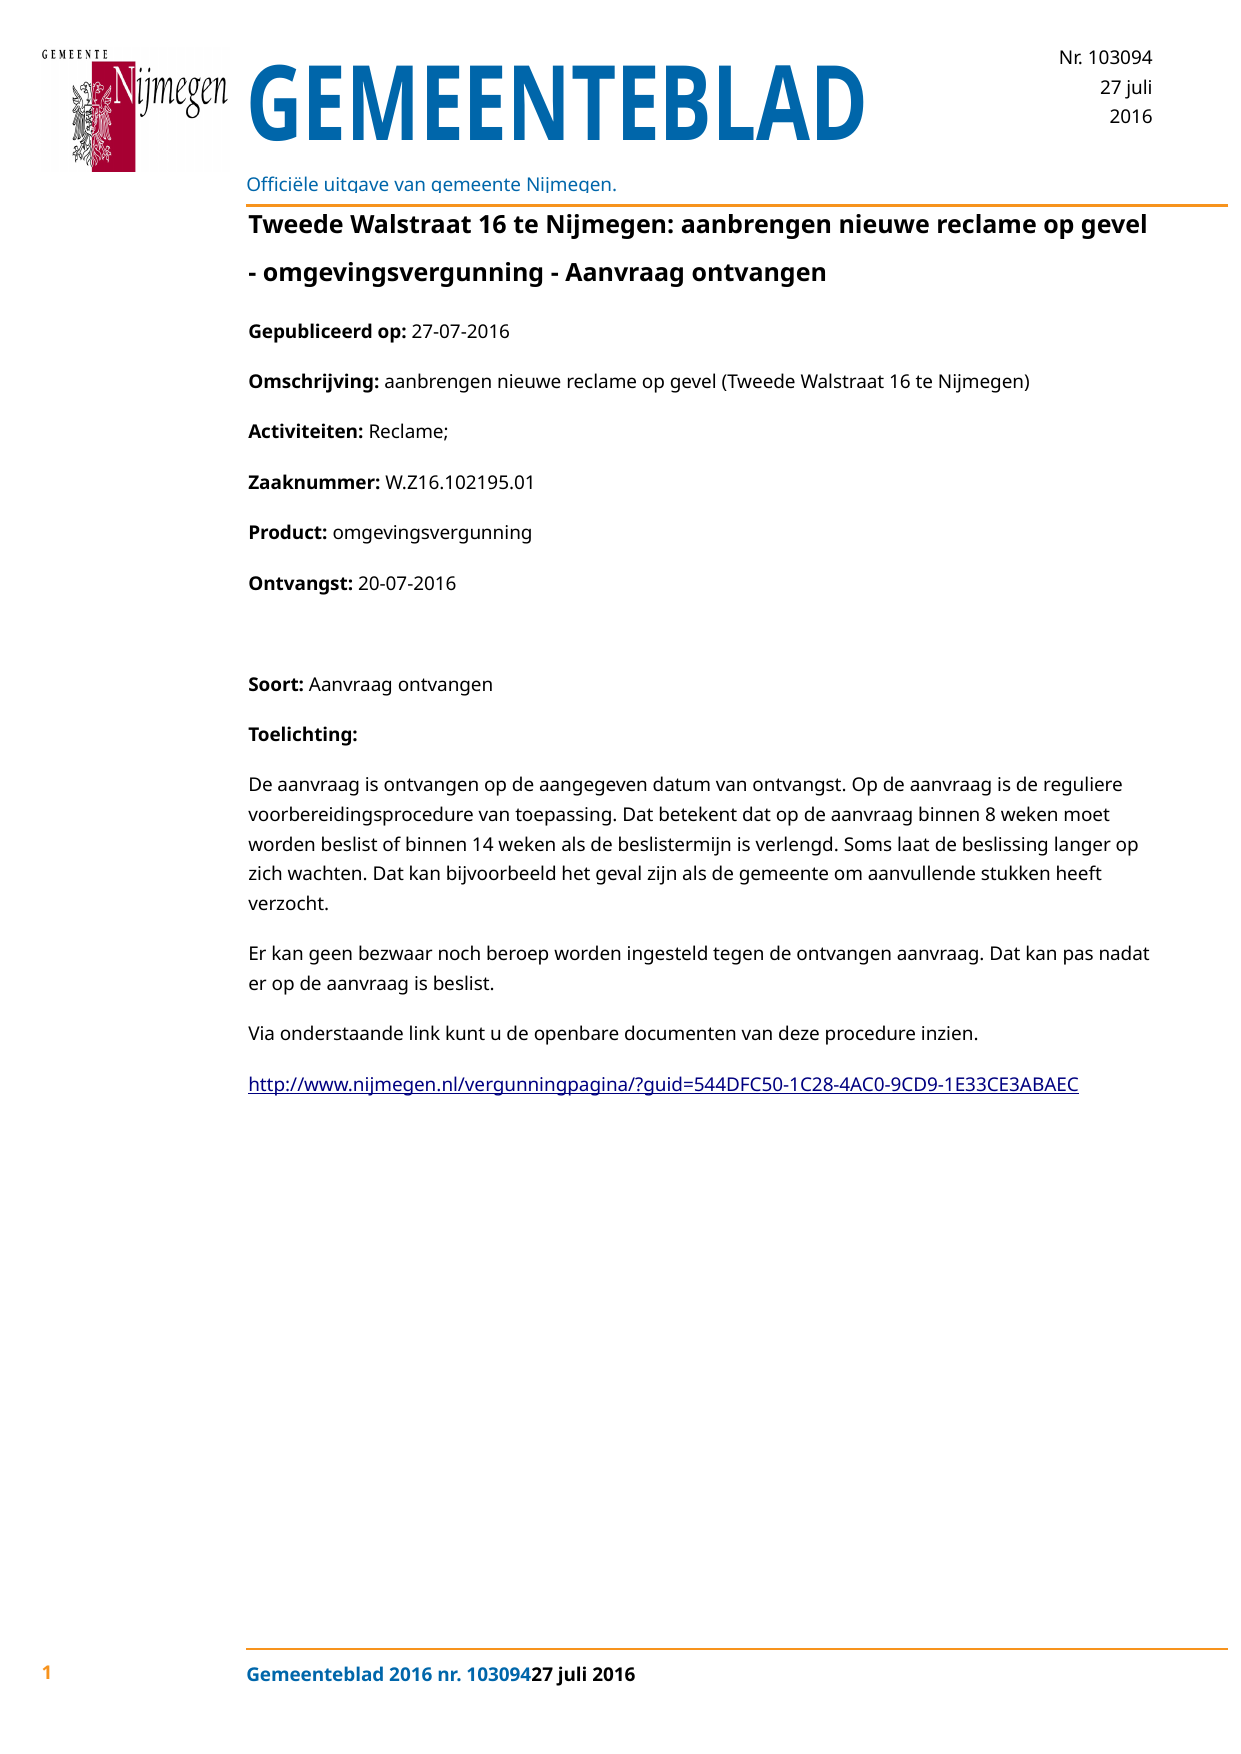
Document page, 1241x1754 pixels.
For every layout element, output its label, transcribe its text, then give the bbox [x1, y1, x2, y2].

text Activiteiten: Reclame; [248, 419, 1152, 444]
text http://www.nijmegen.nl/vergunningpagina/?guid=544DFC50-1C28-4AC0-9CD9-1E33CE3ABAEC [248, 1071, 1152, 1097]
text Tweede Walstraat 16 te Nijmegen: aanbrengen nieuwe reclame op gevel - omgevingsvergunning - Aanvraag ontvangen [248, 207, 1152, 288]
text Via onderstaande link kunt u de openbare documenten van deze procedure inzien. [248, 1020, 1152, 1046]
text Gepubliceerd op: 27-07-2016 [248, 318, 1152, 344]
text Ontvangst: 20-07-2016 [248, 570, 1152, 596]
text Toelichting: [248, 721, 1152, 747]
picture [41, 47, 231, 172]
text De aanvraag is ontvangen op de aangegeven datum van ontvangst. Op de aanvraag is de reguliere voorbereidingsprocedure van toepassing. Dat betekent dat op de aanvraag binnen 8 weken moet worden beslist of binnen 14 weken als de beslistermijn is verlengd. Soms laat de beslissing langer op zich wachten. Dat kan bijvoorbeeld het geval zijn als de gemeente om aanvullende stukken heeft verzocht. [248, 772, 1152, 916]
text Product: omgevingsvergunning [248, 519, 1152, 545]
text Soort: Aanvraag ontvangen [248, 671, 1152, 697]
text Omschrijving: aanbrengen nieuwe reclame op gevel (Tweede Walstraat 16 te Nijmegen) [248, 368, 1152, 394]
text Er kan geen bezwaar noch beroep worden ingesteld tegen de ontvangen aanvraag. Dat kan pas nadat er op de aanvraag is beslist. [248, 940, 1152, 996]
text Zaaknummer: W.Z16.102195.01 [248, 469, 1152, 495]
